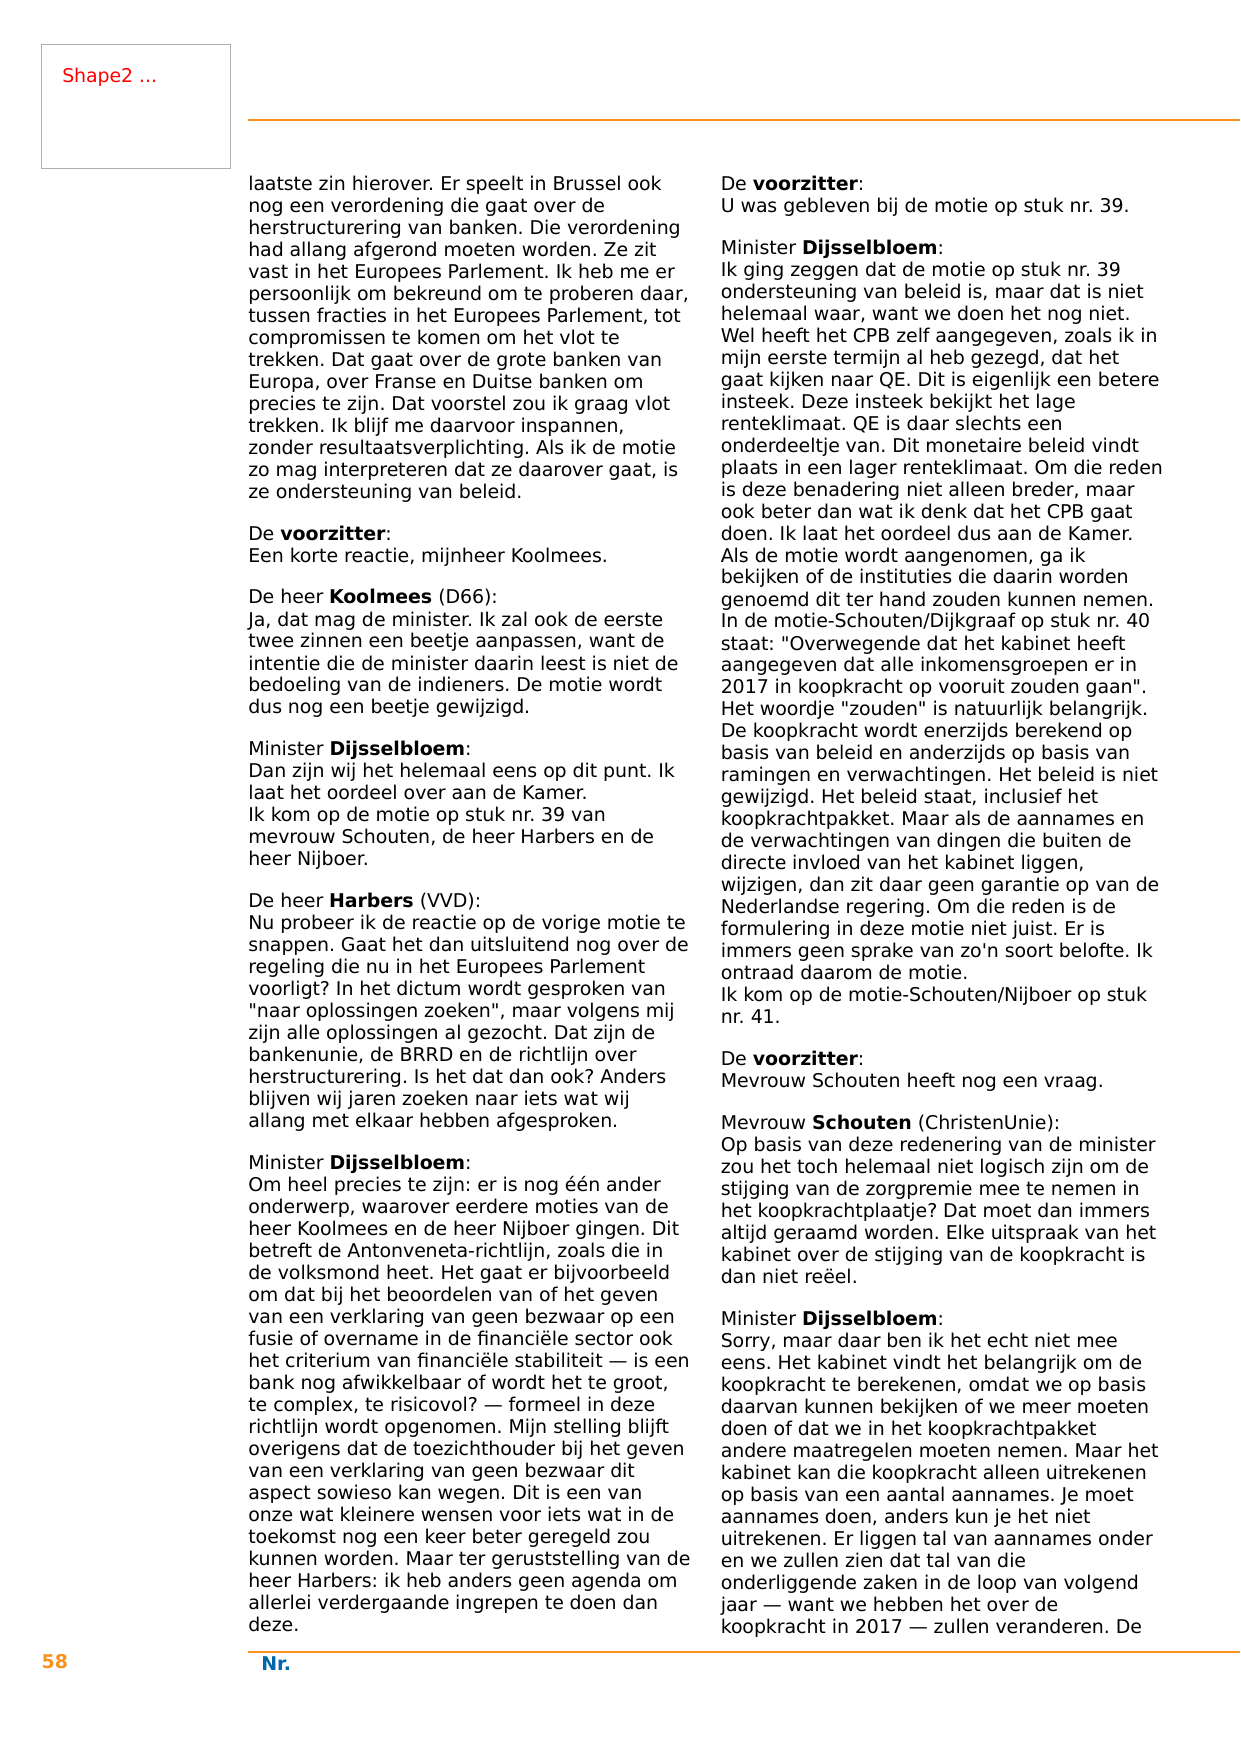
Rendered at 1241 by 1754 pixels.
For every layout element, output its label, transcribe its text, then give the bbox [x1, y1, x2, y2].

text Om heel precies te zijn: er is nog één ander onderwerp, waarover eerdere moties van de heer Koolmees en de heer Nijboer gingen. Dit betreft de Antonveneta-richtlijn, zoals die in de volksmond heet. Het gaat er bijvoorbeeld om dat bij het beoordelen van of het geven van een verklaring van geen bezwaar op een fusie of overname in de financiële sector ook het criterium van financiële stabiliteit — is een bank nog afwikkelbaar of wordt het te groot, te complex, te risicovol? — formeel in deze richtlijn wordt opgenomen. Mijn stelling blijft overigens dat de toezichthouder bij het geven van een verklaring van geen bezwaar dit aspect sowieso kan wegen. Dit is een van onze wat kleinere wensen voor iets wat in de toekomst nog een keer beter geregeld zou kunnen worden. Maar ter geruststelling van de heer Harbers: ik heb anders geen agenda om allerlei verdergaande ingrepen te doen dan deze. [248, 1174, 691, 1636]
text U was gebleven bij de motie op stuk nr. 39. [721, 195, 1163, 217]
text In de motie-Schouten/Dijkgraaf op stuk nr. 40 staat: "Overwegende dat het kabinet heeft aangegeven dat alle inkomensgroepen er in 2017 in koopkracht op vooruit zouden gaan". Het woordje "zouden" is natuurlijk belangrijk. De koopkracht wordt enerzijds berekend op basis van beleid en anderzijds op basis van ramingen en verwachtingen. Het beleid is niet gewijzigd. Het beleid staat, inclusief het koopkrachtpakket. Maar als de aannames en de verwachtingen van dingen die buiten de directe invloed van het kabinet liggen, wijzigen, dan zit daar geen garantie op van de Nederlandse regering. Om die reden is de formulering in deze motie niet juist. Er is immers geen sprake van zo'n soort belofte. Ik ontraad daarom de motie. [721, 610, 1163, 984]
text Dan zijn wij het helemaal eens op dit punt. Ik laat het oordeel over aan de Kamer. [248, 760, 691, 804]
text Ik kom op de motie-Schouten/Nijboer op stuk nr. 41. [721, 984, 1163, 1028]
text De heer Koolmees (D66): [248, 586, 691, 608]
text De voorzitter: [721, 173, 1163, 195]
text Op basis van deze redenering van de minister zou het toch helemaal niet logisch zijn om de stijging van de zorgpremie mee te nemen in het koopkrachtplaatje? Dat moet dan immers altijd geraamd worden. Elke uitspraak van het kabinet over de stijging van de koopkracht is dan niet reëel. [721, 1134, 1163, 1288]
text Ik ging zeggen dat de motie op stuk nr. 39 ondersteuning van beleid is, maar dat is niet helemaal waar, want we doen het nog niet. Wel heeft het CPB zelf aangegeven, zoals ik in mijn eerste termijn al heb gezegd, dat het gaat kijken naar QE. Dit is eigenlijk een betere insteek. Deze insteek bekijkt het lage renteklimaat. QE is daar slechts een onderdeeltje van. Dit monetaire beleid vindt plaats in een lager renteklimaat. Om die reden is deze benadering niet alleen breder, maar ook beter dan wat ik denk dat het CPB gaat doen. Ik laat het oordeel dus aan de Kamer. Als de motie wordt aangenomen, ga ik bekijken of de instituties die daarin worden genoemd dit ter hand zouden kunnen nemen. [721, 259, 1163, 610]
text Minister Dijsselbloem: [721, 1308, 1163, 1330]
text Minister Dijsselbloem: [721, 237, 1163, 259]
text Een korte reactie, mijnheer Koolmees. [248, 544, 691, 566]
text Ik kom op de motie op stuk nr. 39 van mevrouw Schouten, de heer Harbers en de heer Nijboer. [248, 804, 691, 870]
text De heer Harbers (VVD): [248, 890, 691, 912]
text Mevrouw Schouten heeft nog een vraag. [721, 1070, 1163, 1092]
text Sorry, maar daar ben ik het echt niet mee eens. Het kabinet vindt het belangrijk om de koopkracht te berekenen, omdat we op basis daarvan kunnen bekijken of we meer moeten doen of dat we in het koopkrachtpakket andere maatregelen moeten nemen. Maar het kabinet kan die koopkracht alleen uitrekenen op basis van een aantal aannames. Je moet aannames doen, anders kun je het niet uitrekenen. Er liggen tal van aannames onder en we zullen zien dat tal van die onderliggende zaken in de loop van volgend jaar — want we hebben het over de koopkracht in 2017 — zullen veranderen. De [721, 1330, 1163, 1637]
text Ja, dat mag de minister. Ik zal ook de eerste twee zinnen een beetje aanpassen, want de intentie die de minister daarin leest is niet de bedoeling van de indieners. De motie wordt dus nog een beetje gewijzigd. [248, 608, 691, 718]
text Minister Dijsselbloem: [248, 1152, 691, 1174]
text Nu probeer ik de reactie op de vorige motie te snappen. Gaat het dan uitsluitend nog over de regeling die nu in het Europees Parlement voorligt? In het dictum wordt gesproken van "naar oplossingen zoeken", maar volgens mij zijn alle oplossingen al gezocht. Dat zijn de bankenunie, de BRRD en de richtlijn over herstructurering. Is het dat dan ook? Anders blijven wij jaren zoeken naar iets wat wij allang met elkaar hebben afgesproken. [248, 912, 691, 1132]
text Mevrouw Schouten (ChristenUnie): [721, 1112, 1163, 1134]
text De voorzitter: [721, 1048, 1163, 1070]
text laatste zin hierover. Er speelt in Brussel ook nog een verordening die gaat over de herstructurering van banken. Die verordening had allang afgerond moeten worden. Ze zit vast in het Europees Parlement. Ik heb me er persoonlijk om bekreund om te proberen daar, tussen fracties in het Europees Parlement, tot compromissen te komen om het vlot te trekken. Dat gaat over de grote banken van Europa, over Franse en Duitse banken om precies te zijn. Dat voorstel zou ik graag vlot trekken. Ik blijf me daarvoor inspannen, zonder resultaatsverplichting. Als ik de motie zo mag interpreteren dat ze daarover gaat, is ze ondersteuning van beleid. [248, 173, 691, 502]
text Minister Dijsselbloem: [248, 738, 691, 760]
text De voorzitter: [248, 522, 691, 544]
